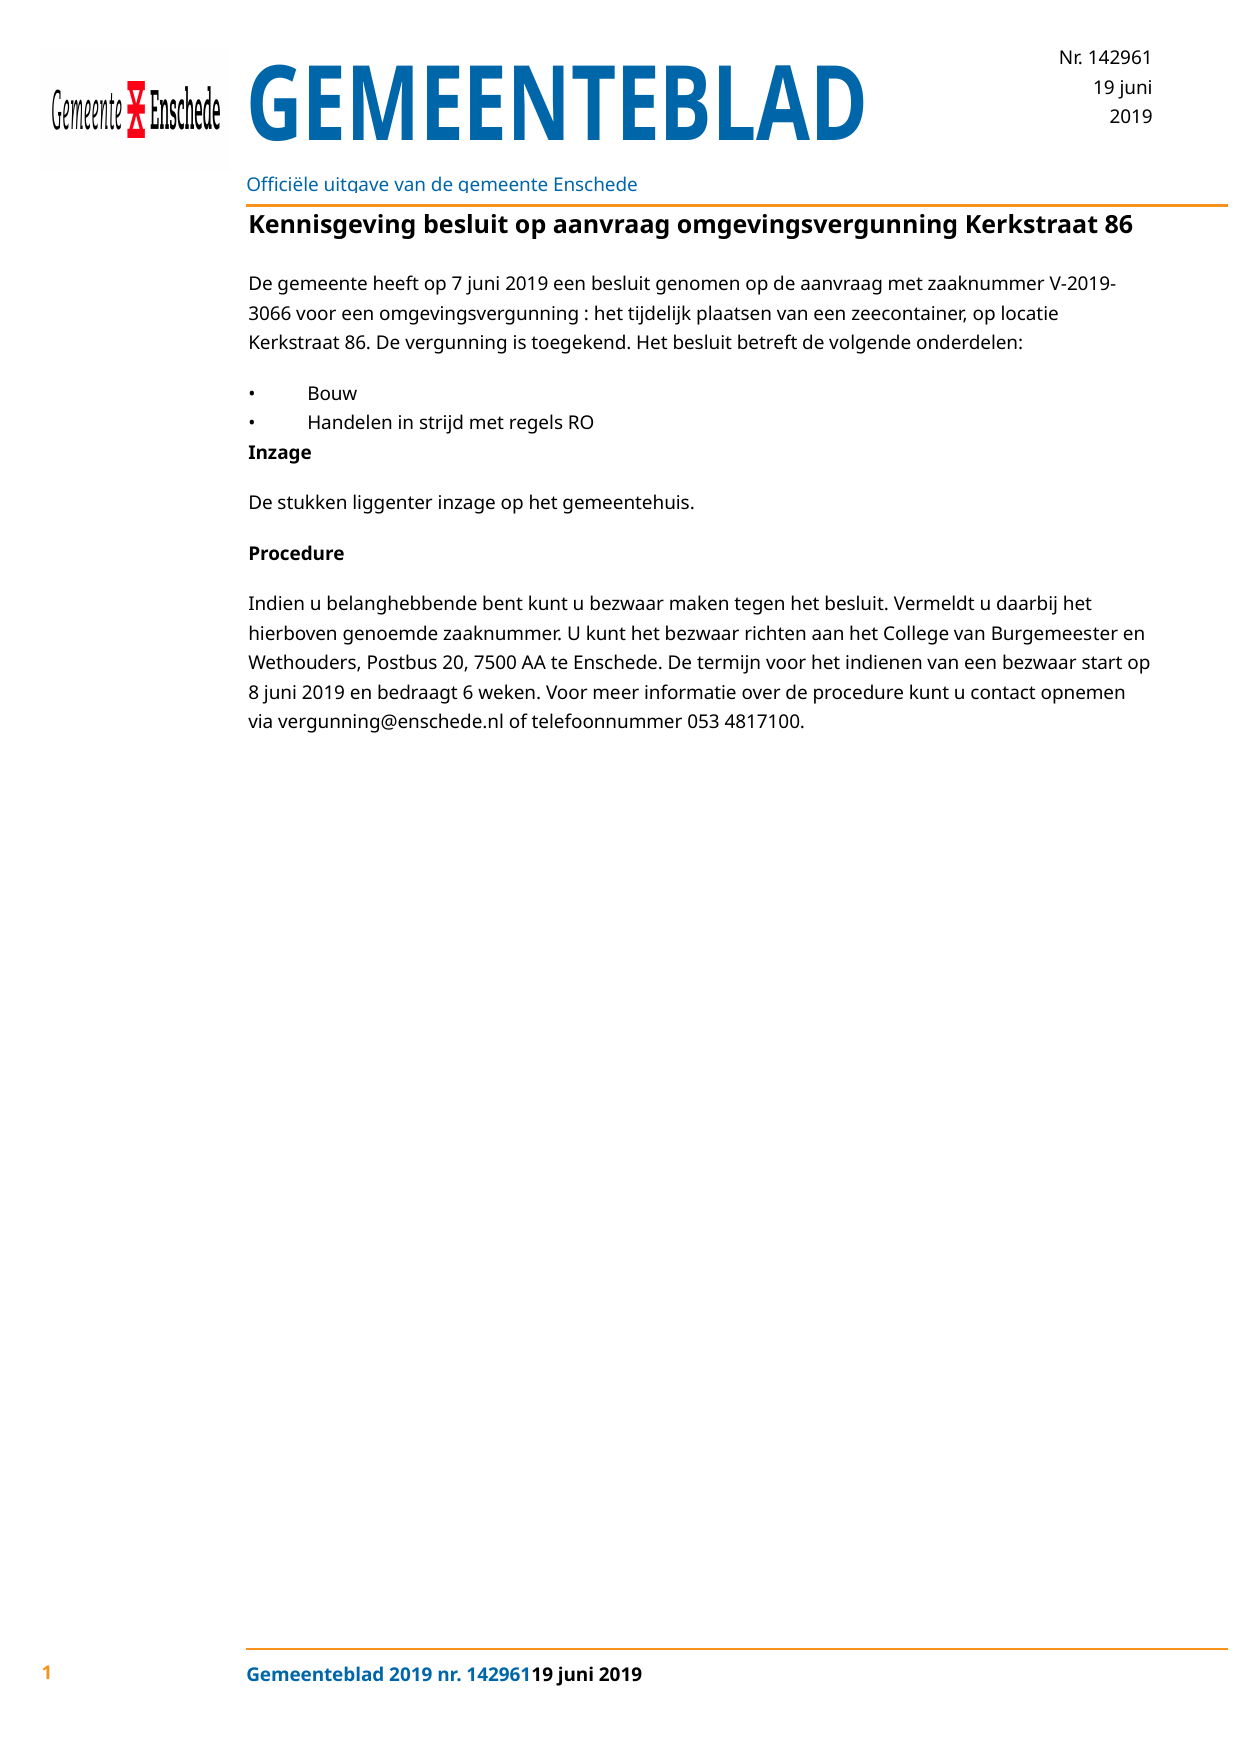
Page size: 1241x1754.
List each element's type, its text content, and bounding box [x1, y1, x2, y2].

list Bouw [248, 380, 1152, 406]
list Handelen in strijd met regels RO [248, 409, 1152, 435]
picture [41, 47, 231, 172]
text Kennisgeving besluit op aanvraag omgevingsvergunning Kerkstraat 86 [248, 207, 1152, 241]
text De stukken liggenter inzage op het gemeentehuis. [248, 489, 1152, 515]
text Inzage [248, 439, 1152, 465]
text De gemeente heeft op 7 juni 2019 een besluit genomen op de aanvraag met zaaknummer V-2019-3066 voor een omgevingsvergunning : het tijdelijk plaatsen van een zeecontainer, op locatie Kerkstraat 86. De vergunning is toegekend. Het besluit betreft de volgende onderdelen: [248, 270, 1152, 355]
text Indien u belanghebbende bent kunt u bezwaar maken tegen het besluit. Vermeldt u daarbij het hierboven genoemde zaaknummer. U kunt het bezwaar richten aan het College van Burgemees­ter en Wethouders, Postbus 20, 7500 AA te Enschede. De termijn voor het indienen van een bezwaar start op 8 juni 2019 en bedraagt 6 weken. Voor meer informatie over de procedure kunt u contact opnemen via vergunning@enschede.nl of telefoonnummer 053 4817100. [248, 590, 1152, 734]
text Procedure [248, 540, 1152, 566]
